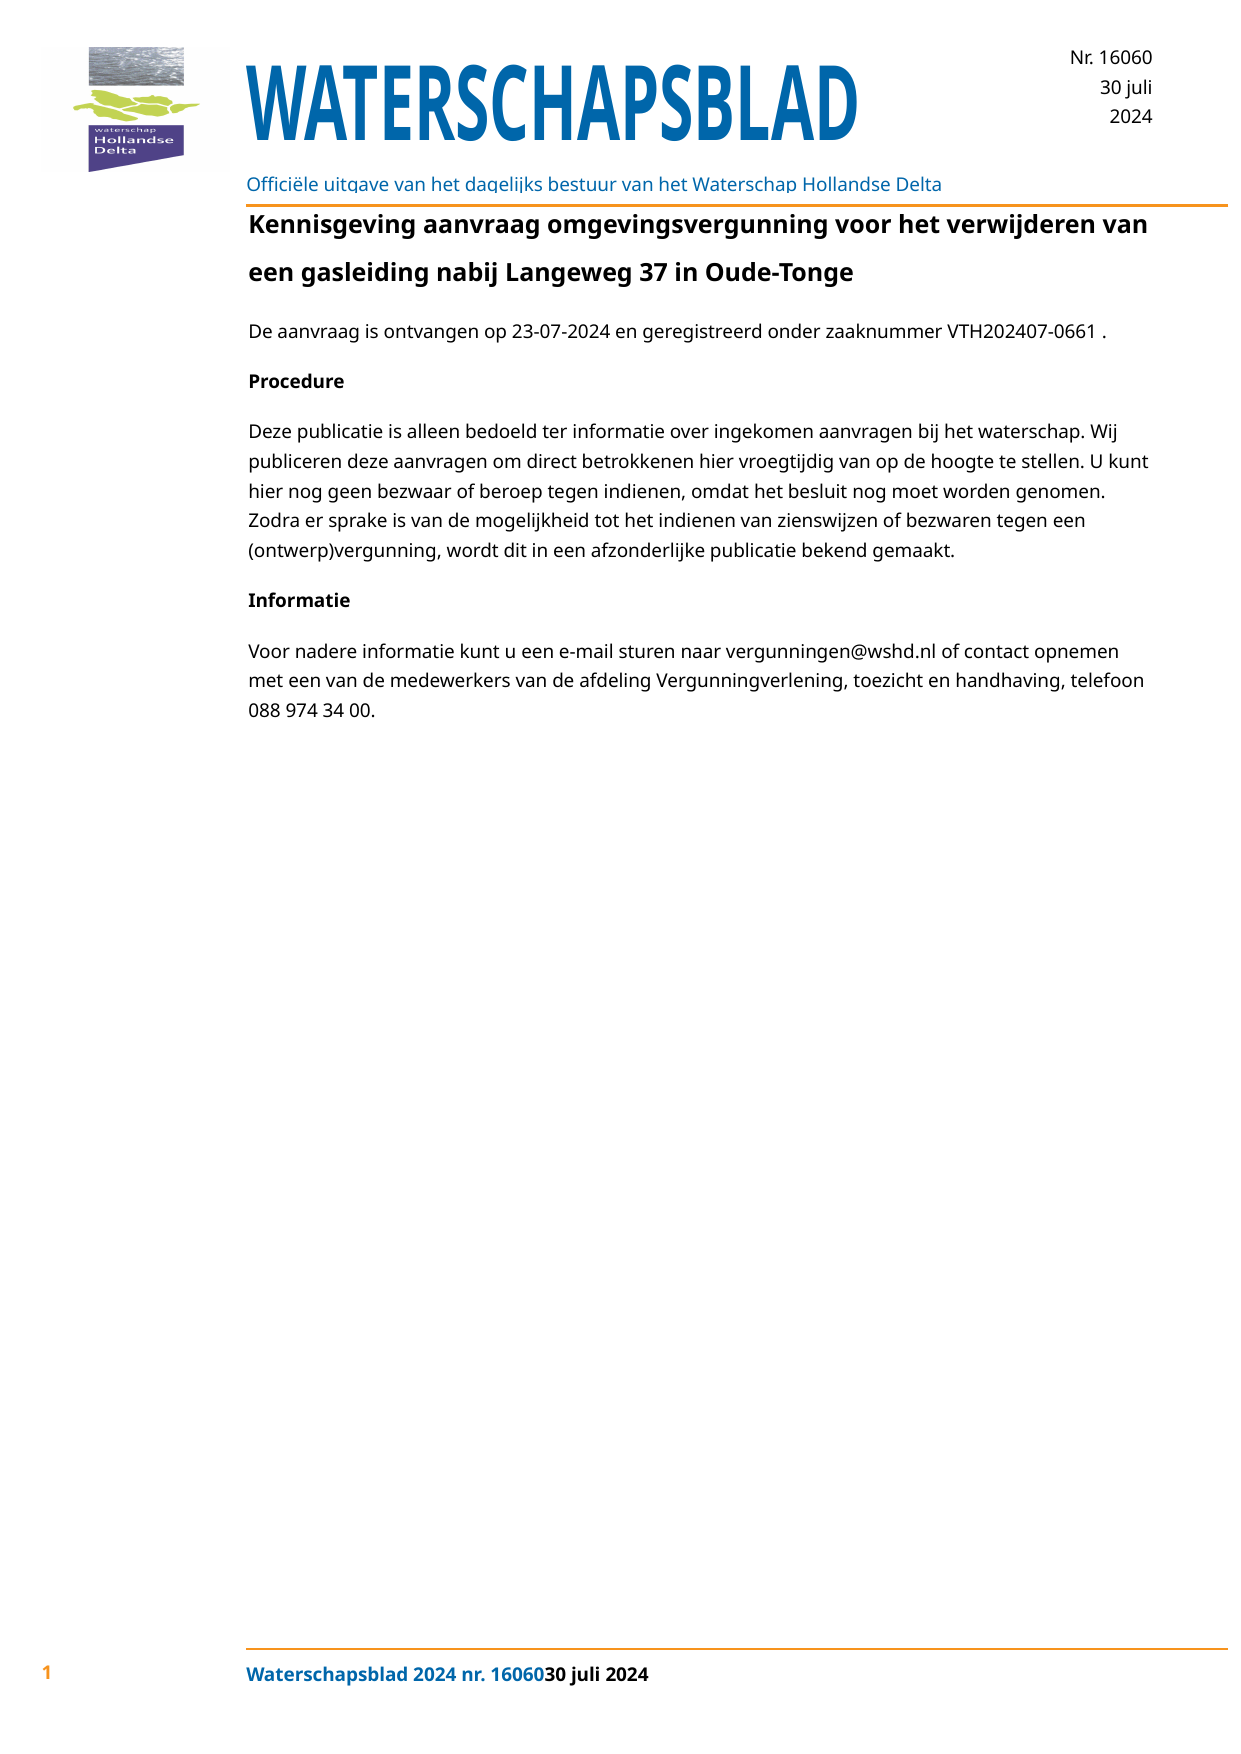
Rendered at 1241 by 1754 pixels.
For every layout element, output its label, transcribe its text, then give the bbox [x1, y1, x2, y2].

text De aanvraag is ontvangen op 23-07-2024 en geregistreerd onder zaaknummer VTH202407-0661 . [248, 318, 1152, 344]
text Kennisgeving aanvraag omgevingsvergunning voor het verwijderen van een gasleiding nabij Langeweg 37 in Oude-Tonge [248, 207, 1152, 288]
picture [41, 47, 231, 172]
text Voor nadere informatie kunt u een e-mail sturen naar vergunningen@wshd.nl of contact opnemen met een van de medewerkers van de afdeling Vergunningverlening, toezicht en handhaving, telefoon 088 974 34 00. [248, 638, 1152, 723]
text Informatie [248, 587, 1152, 613]
text Deze publicatie is alleen bedoeld ter informatie over ingekomen aanvragen bij het waterschap. Wij publiceren deze aanvragen om direct betrokkenen hier vroegtijdig van op de hoogte te stellen. U kunt hier nog geen bezwaar of beroep tegen indienen, omdat het besluit nog moet worden genomen. Zodra er sprake is van de mogelijkheid tot het indienen van zienswijzen of bezwaren tegen een (ontwerp)vergunning, wordt dit in een afzonderlijke publicatie bekend gemaakt. [248, 419, 1152, 563]
text Procedure [248, 368, 1152, 394]
